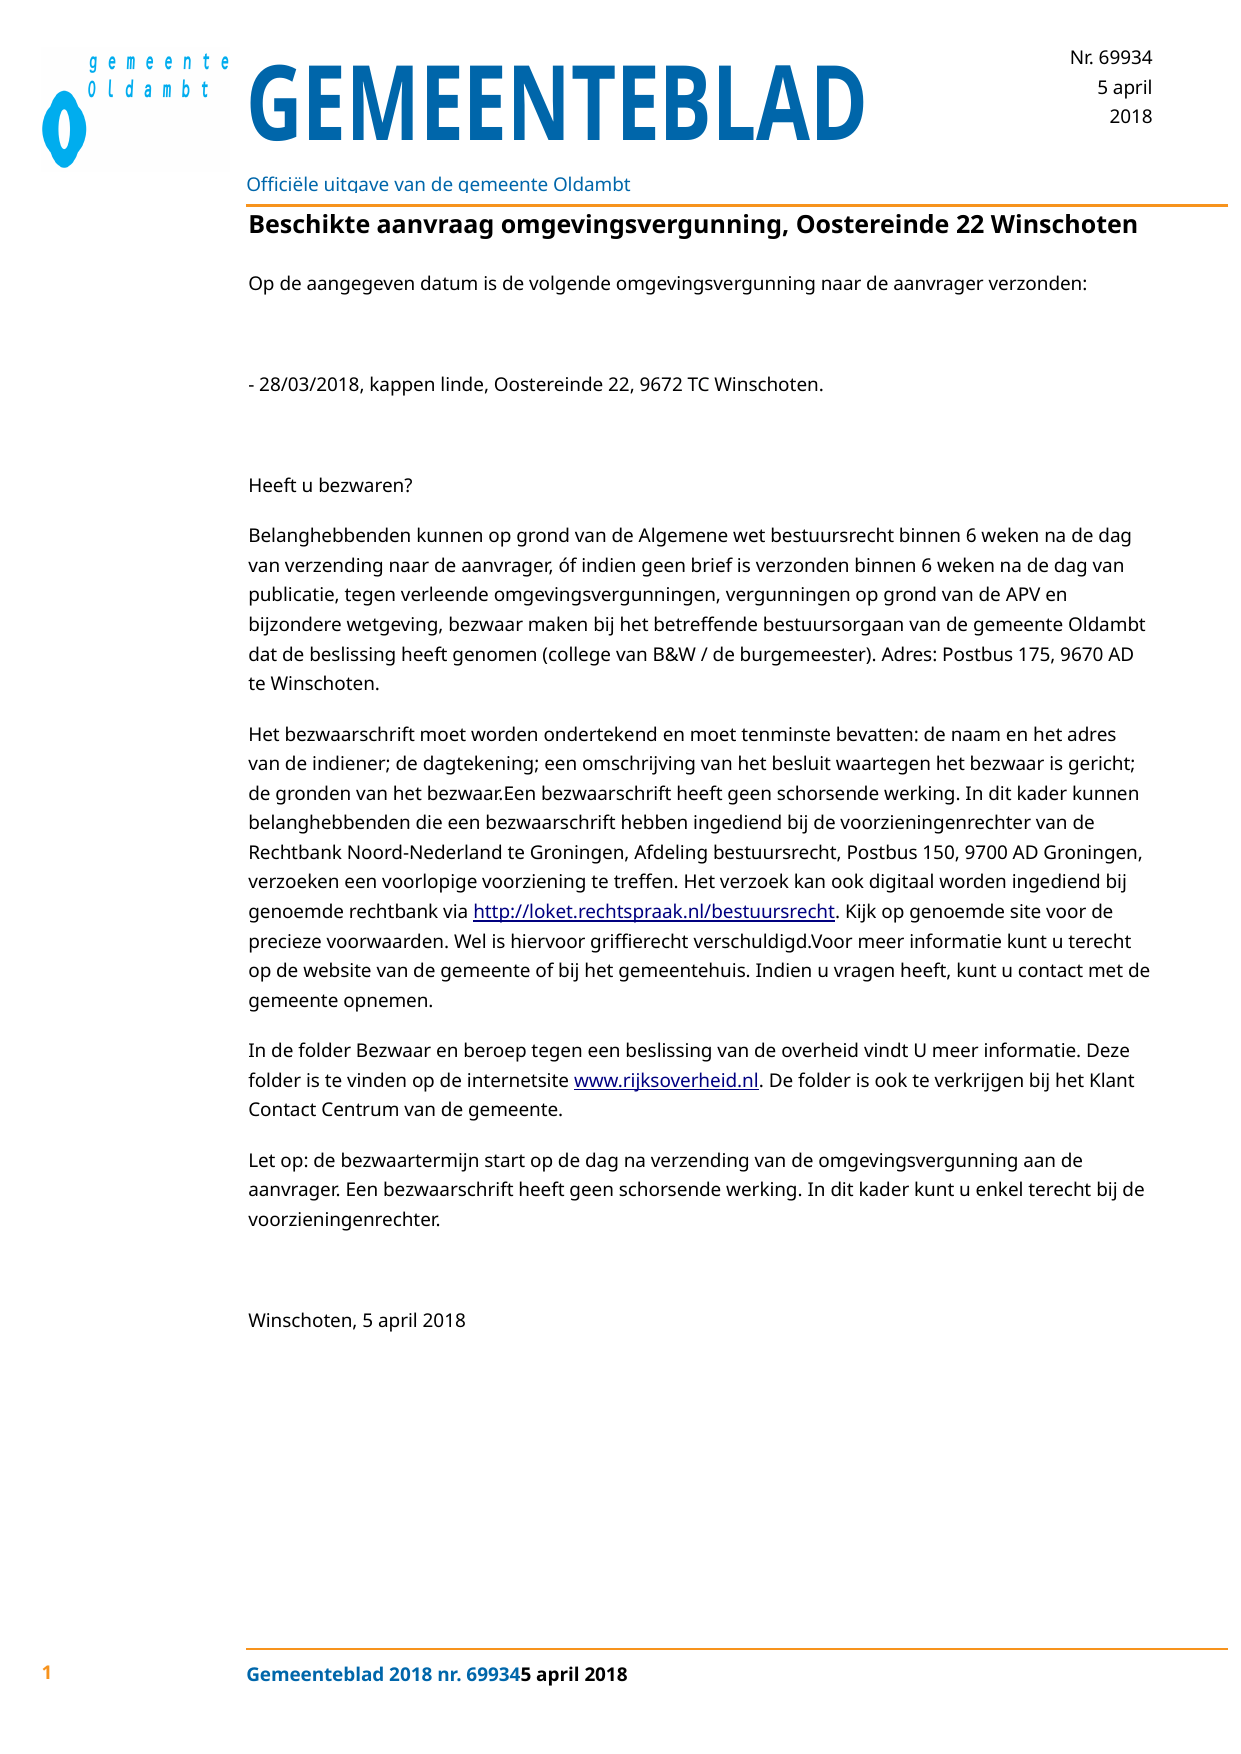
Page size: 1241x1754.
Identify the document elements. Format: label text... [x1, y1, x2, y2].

text In de folder Bezwaar en beroep tegen een beslissing van de overheid vindt U meer informatie. Deze folder is te vinden op de internetsite www.rijksoverheid.nl. De folder is ook te verkrijgen bij het Klant Contact Centrum van de gemeente. [248, 1037, 1152, 1122]
text Let op: de bezwaartermijn start op de dag na verzending van de omgevingsvergunning aan de aanvrager. Een bezwaarschrift heeft geen schorsende werking. In dit kader kunt u enkel terecht bij de voorzieningenrechter. [248, 1147, 1152, 1232]
text Beschikte aanvraag omgevingsvergunning, Oostereinde 22 Winschoten [248, 207, 1152, 241]
text - 28/03/2018, kappen linde, Oostereinde 22, 9672 TC Winschoten. [248, 371, 1152, 397]
text Winschoten, 5 april 2018 [248, 1307, 1152, 1333]
text Het bezwaarschrift moet worden ondertekend en moet tenminste bevatten: de naam en het adres van de indiener; de dagtekening; een omschrijving van het besluit waartegen het bezwaar is gericht; de gronden van het bezwaar.Een bezwaarschrift heeft geen schorsende werking. In dit kader kunnen belanghebbenden die een bezwaarschrift hebben ingediend bij de voorzieningenrechter van de Rechtbank Noord-Nederland te Groningen, Afdeling bestuursrecht, Postbus 150, 9700 AD Groningen, verzoeken een voorlopige voorziening te treffen. Het verzoek kan ook digitaal worden ingediend bij genoemde rechtbank via http://loket.rechtspraak.nl/bestuursrecht. Kijk op genoemde site voor de precieze voorwaarden. Wel is hiervoor griffierecht verschuldigd.Voor meer informatie kunt u terecht op de website van de gemeente of bij het gemeentehuis. Indien u vragen heeft, kunt u contact met de gemeente opnemen. [248, 721, 1152, 1013]
text Op de aangegeven datum is de volgende omgevingsvergunning naar de aanvrager verzonden: [248, 270, 1152, 296]
text Heeft u bezwaren? [248, 472, 1152, 498]
picture [41, 47, 231, 172]
text Belanghebbenden kunnen op grond van de Algemene wet bestuursrecht binnen 6 weken na de dag van verzending naar de aanvrager, óf indien geen brief is verzonden binnen 6 weken na de dag van publicatie, tegen verleende omgevingsvergunningen, vergunningen op grond van de APV en bijzondere wetgeving, bezwaar maken bij het betreffende bestuursorgaan van de gemeente Oldambt dat de beslissing heeft genomen (college van B&W / de burgemeester). Adres: Postbus 175, 9670 AD te Winschoten. [248, 522, 1152, 696]
